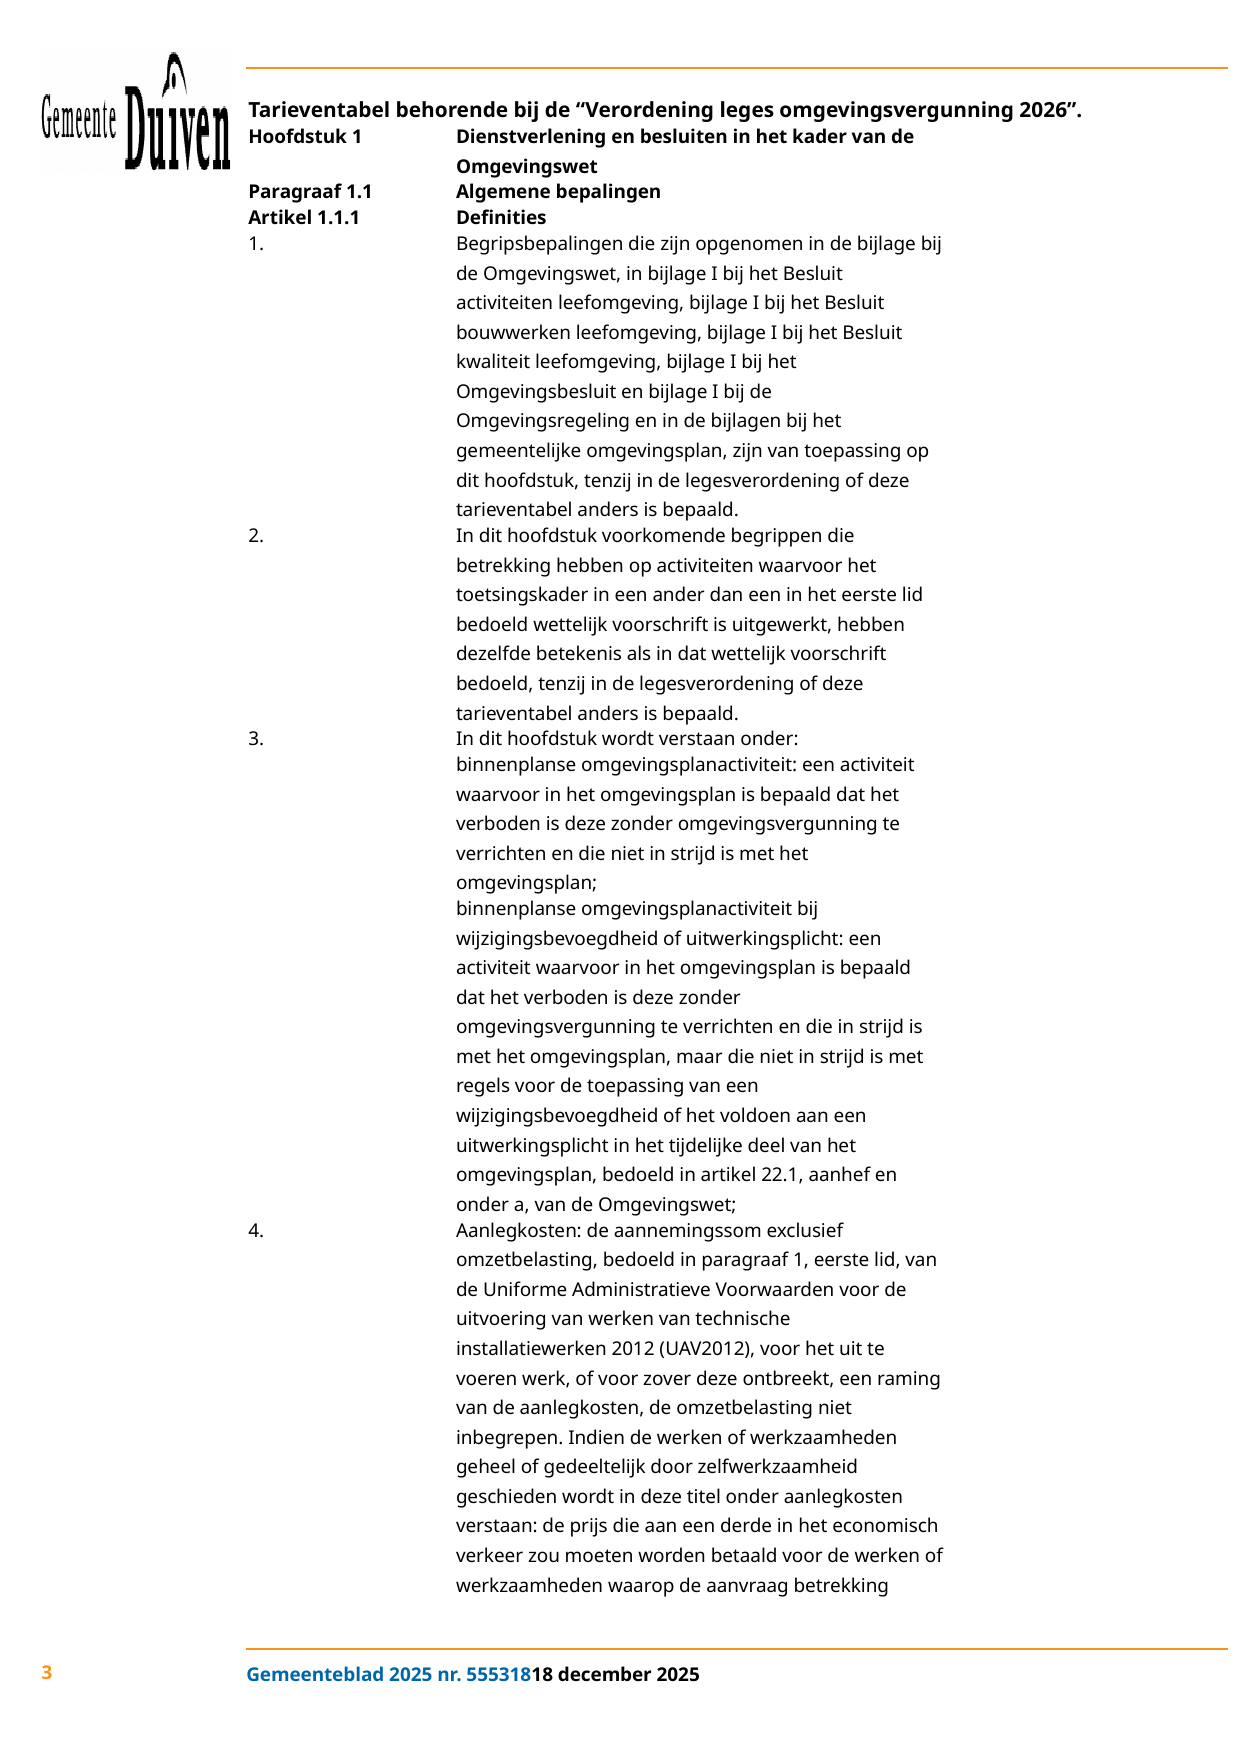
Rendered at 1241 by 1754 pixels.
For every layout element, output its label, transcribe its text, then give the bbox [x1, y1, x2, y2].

table_cell Aanlegkosten: de aannemingssom exclusief omzetbelasting, bedoeld in paragraaf 1, eerste lid, van de Uniforme Administratieve Voorwaarden voor de uitvoering van werken van technische installatiewerken 2012 (UAV2012), voor het uit te voeren werk, of voor zover deze ontbreekt, een raming van de aanlegkosten, de omzetbelasting niet inbegrepen. Indien de werken of werkzaamheden geheel of gedeeltelijk door zelfwerkzaamheid geschieden wordt in deze titel onder aanlegkosten verstaan: de prijs die aan een derde in het economisch verkeer zou moeten worden betaald voor de werken of werkzaamheden waarop de aanvraag betrekking [456, 1217, 944, 1597]
table_header Dienstverlening en besluiten in het kader van de Omgevingswet [456, 124, 944, 179]
table_cell binnenplanse omgevingsplanactiviteit: een activiteit waarvoor in het omgevingsplan is bepaald dat het verboden is deze zonder omgevingsvergunning te verrichten en die niet in strijd is met het omgevingsplan; [456, 751, 944, 895]
table_cell [944, 895, 1152, 1217]
table_cell 2. [248, 522, 456, 725]
table_cell 3. [248, 725, 456, 751]
table_cell Definities [456, 205, 944, 230]
table_cell [944, 205, 1152, 230]
table_header Hoofdstuk 1 [248, 124, 456, 179]
table_cell [944, 179, 1152, 204]
table_cell In dit hoofdstuk voorkomende begrippen die betrekking hebben op activiteiten waarvoor het toetsingskader in een ander dan een in het eerste lid bedoeld wettelijk voorschrift is uitgewerkt, hebben dezelfde betekenis als in dat wettelijk voorschrift bedoeld, tenzij in de legesverordening of deze tarieventabel anders is bepaald. [456, 522, 944, 725]
table_cell 4. [248, 1217, 456, 1597]
table_cell [248, 751, 456, 895]
table_cell Algemene bepalingen [456, 179, 944, 204]
picture [41, 47, 231, 172]
table_cell [248, 895, 456, 1217]
table_cell [944, 1217, 1152, 1597]
table_cell In dit hoofdstuk wordt verstaan onder: [456, 725, 944, 751]
table_cell [944, 230, 1152, 522]
table_cell binnenplanse omgevingsplanactiviteit bij wijzigingsbevoegdheid of uitwerkingsplicht: een activiteit waarvoor in het omgevingsplan is bepaald dat het verboden is deze zonder omgevingsvergunning te verrichten en die in strijd is met het omgevingsplan, maar die niet in strijd is met regels voor de toepassing van een wijzigingsbevoegdheid of het voldoen aan een uitwerkingsplicht in het tijdelijke deel van het omgevingsplan, bedoeld in artikel 22.1, aanhef en onder a, van de Omgevingswet; [456, 895, 944, 1217]
table_cell Begripsbepalingen die zijn opgenomen in de bijlage bij de Omgevingswet, in bijlage I bij het Besluit activiteiten leefomgeving, bijlage I bij het Besluit bouwwerken leefomgeving, bijlage I bij het Besluit kwaliteit leefomgeving, bijlage I bij het Omgevingsbesluit en bijlage I bij de Omgevingsregeling en in de bijlagen bij het gemeentelijke omgevingsplan, zijn van toepassing op dit hoofdstuk, tenzij in de legesverordening of deze tarieventabel anders is bepaald. [456, 230, 944, 522]
table_cell 1. [248, 230, 456, 522]
text Tarieventabel behorende bij de “Verordening leges omgevingsvergunning 2026”. [248, 95, 1152, 123]
table_cell Artikel 1.1.1 [248, 205, 456, 230]
table_cell [944, 725, 1152, 751]
table_cell [944, 751, 1152, 895]
table_cell Paragraaf 1.1 [248, 179, 456, 204]
table_cell [944, 522, 1152, 725]
table_header [944, 124, 1152, 179]
